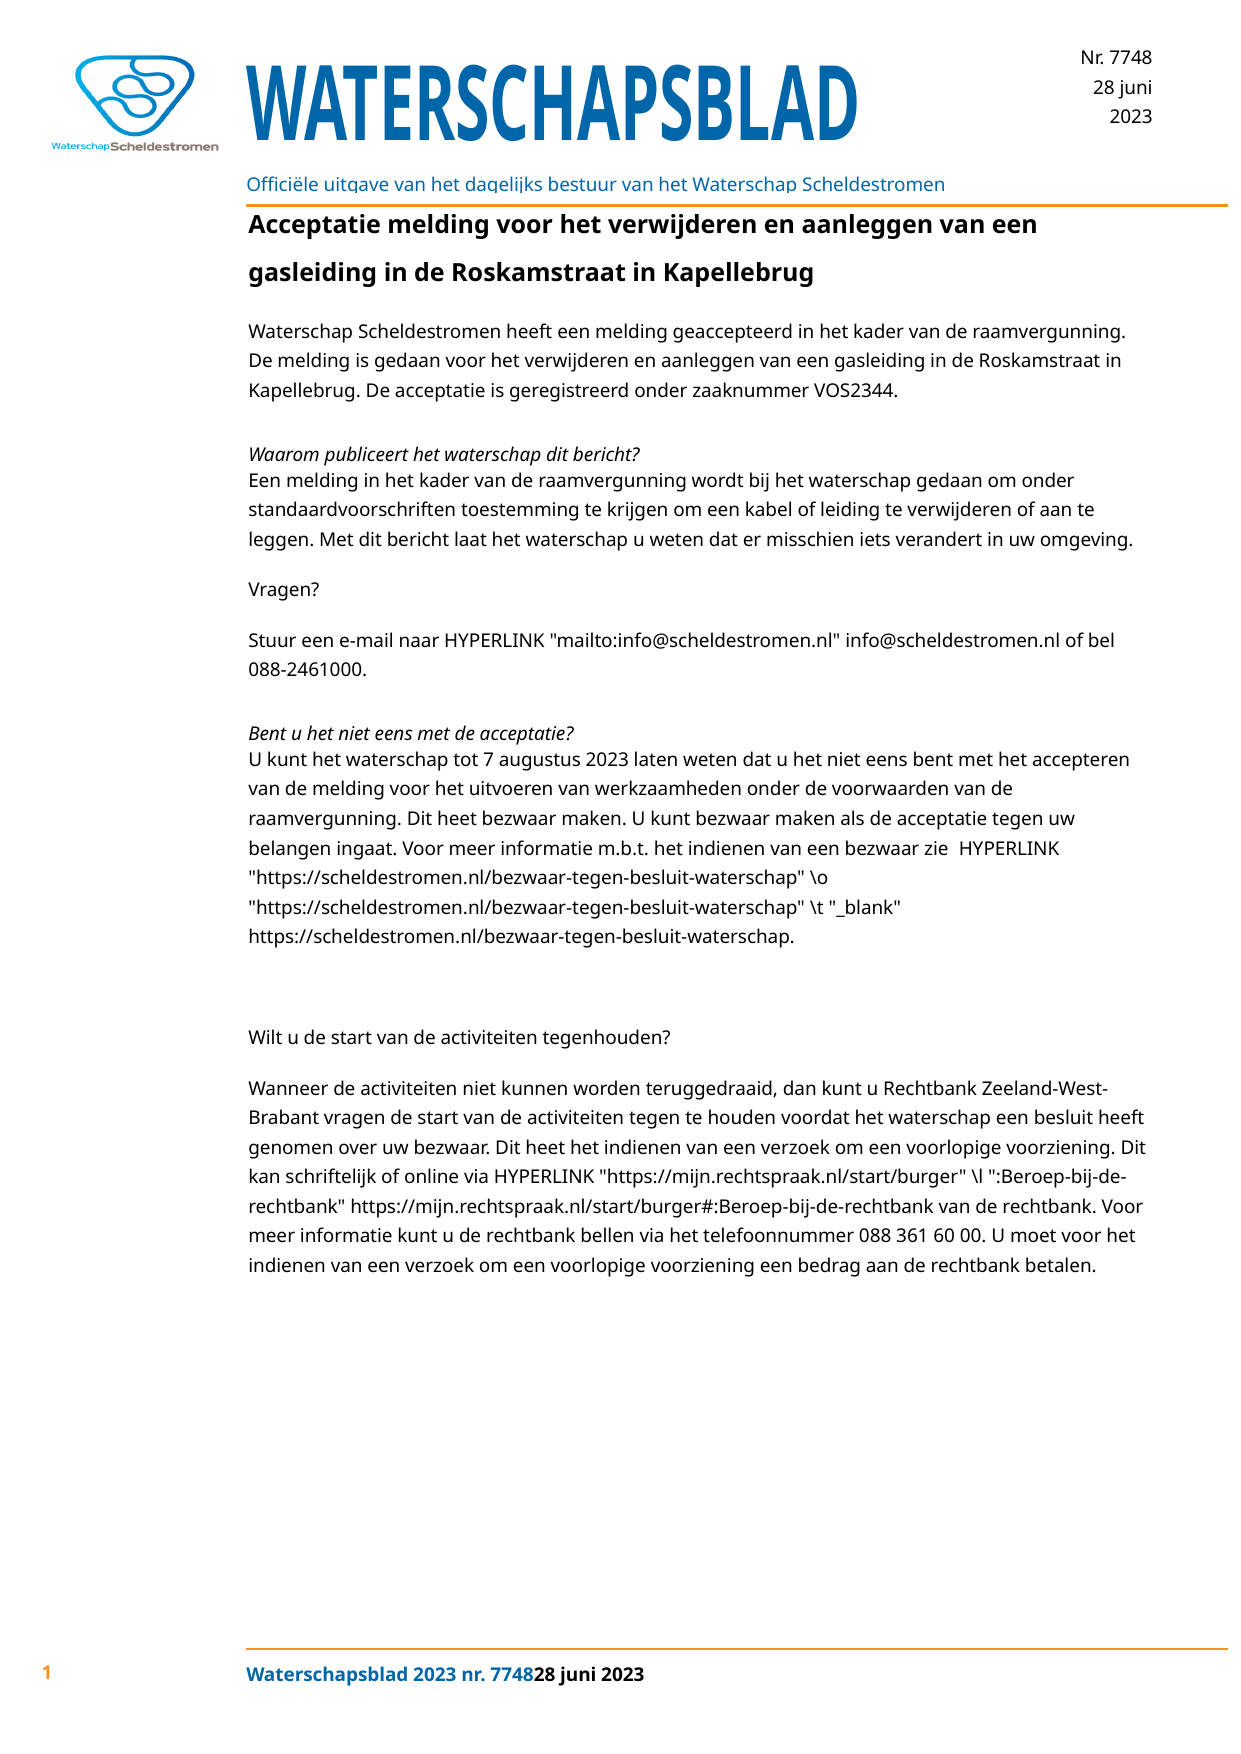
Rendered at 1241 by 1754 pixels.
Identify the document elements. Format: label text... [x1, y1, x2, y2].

text Waterschap Scheldestromen heeft een melding geaccepteerd in het kader van de raamvergunning. De melding is gedaan voor het verwijderen en aanleggen van een gasleiding in de Roskamstraat in Kapellebrug. De acceptatie is geregistreerd onder zaaknummer VOS2344. [248, 318, 1152, 403]
text Stuur een e-mail naar HYPERLINK "mailto:info@scheldestromen.nl" info@scheldestromen.nl of bel 088-2461000. [248, 627, 1152, 682]
text U kunt het waterschap tot 7 augustus 2023 laten weten dat u het niet eens bent met het accepteren van de melding voor het uitvoeren van werkzaamheden onder de voorwaarden van de raamvergunning. Dit heet bezwaar maken. U kunt bezwaar maken als de acceptatie tegen uw belangen ingaat. Voor meer informatie m.b.t. het indienen van een bezwaar zie HYPERLINK "https://scheldestromen.nl/bezwaar-tegen-besluit-waterschap" \o "https://scheldestromen.nl/bezwaar-tegen-besluit-waterschap" \t "_blank" https://scheldestromen.nl/bezwaar-tegen-besluit-waterschap. [248, 746, 1152, 949]
text Bent u het niet eens met de acceptatie? [248, 720, 1152, 746]
picture [41, 47, 231, 172]
text Wilt u de start van de activiteiten tegenhouden? [248, 1024, 1152, 1050]
text Vragen? [248, 576, 1152, 602]
text Acceptatie melding voor het verwijderen en aanleggen van een gasleiding in de Roskamstraat in Kapellebrug [248, 207, 1152, 288]
text Een melding in het kader van de raamvergunning wordt bij het waterschap gedaan om onder standaardvoorschriften toestemming te krijgen om een kabel of leiding te verwijderen of aan te leggen. Met dit bericht laat het waterschap u weten dat er misschien iets verandert in uw omgeving. [248, 467, 1152, 552]
text Wanneer de activiteiten niet kunnen worden teruggedraaid, dan kunt u Rechtbank Zeeland-West-Brabant vragen de start van de activiteiten tegen te houden voordat het waterschap een besluit heeft genomen over uw bezwaar. Dit heet het indienen van een verzoek om een voorlopige voorziening. Dit kan schriftelijk of online via HYPERLINK "https://mijn.rechtspraak.nl/start/burger" \l ":Beroep-bij-de-rechtbank" https://mijn.rechtspraak.nl/start/burger#:Beroep-bij-de-rechtbank van de rechtbank. Voor meer informatie kunt u de rechtbank bellen via het telefoonnummer 088 361 60 00. U moet voor het indienen van een verzoek om een voorlopige voorziening een bedrag aan de rechtbank betalen. [248, 1075, 1152, 1278]
text Waarom publiceert het waterschap dit bericht? [248, 441, 1152, 467]
